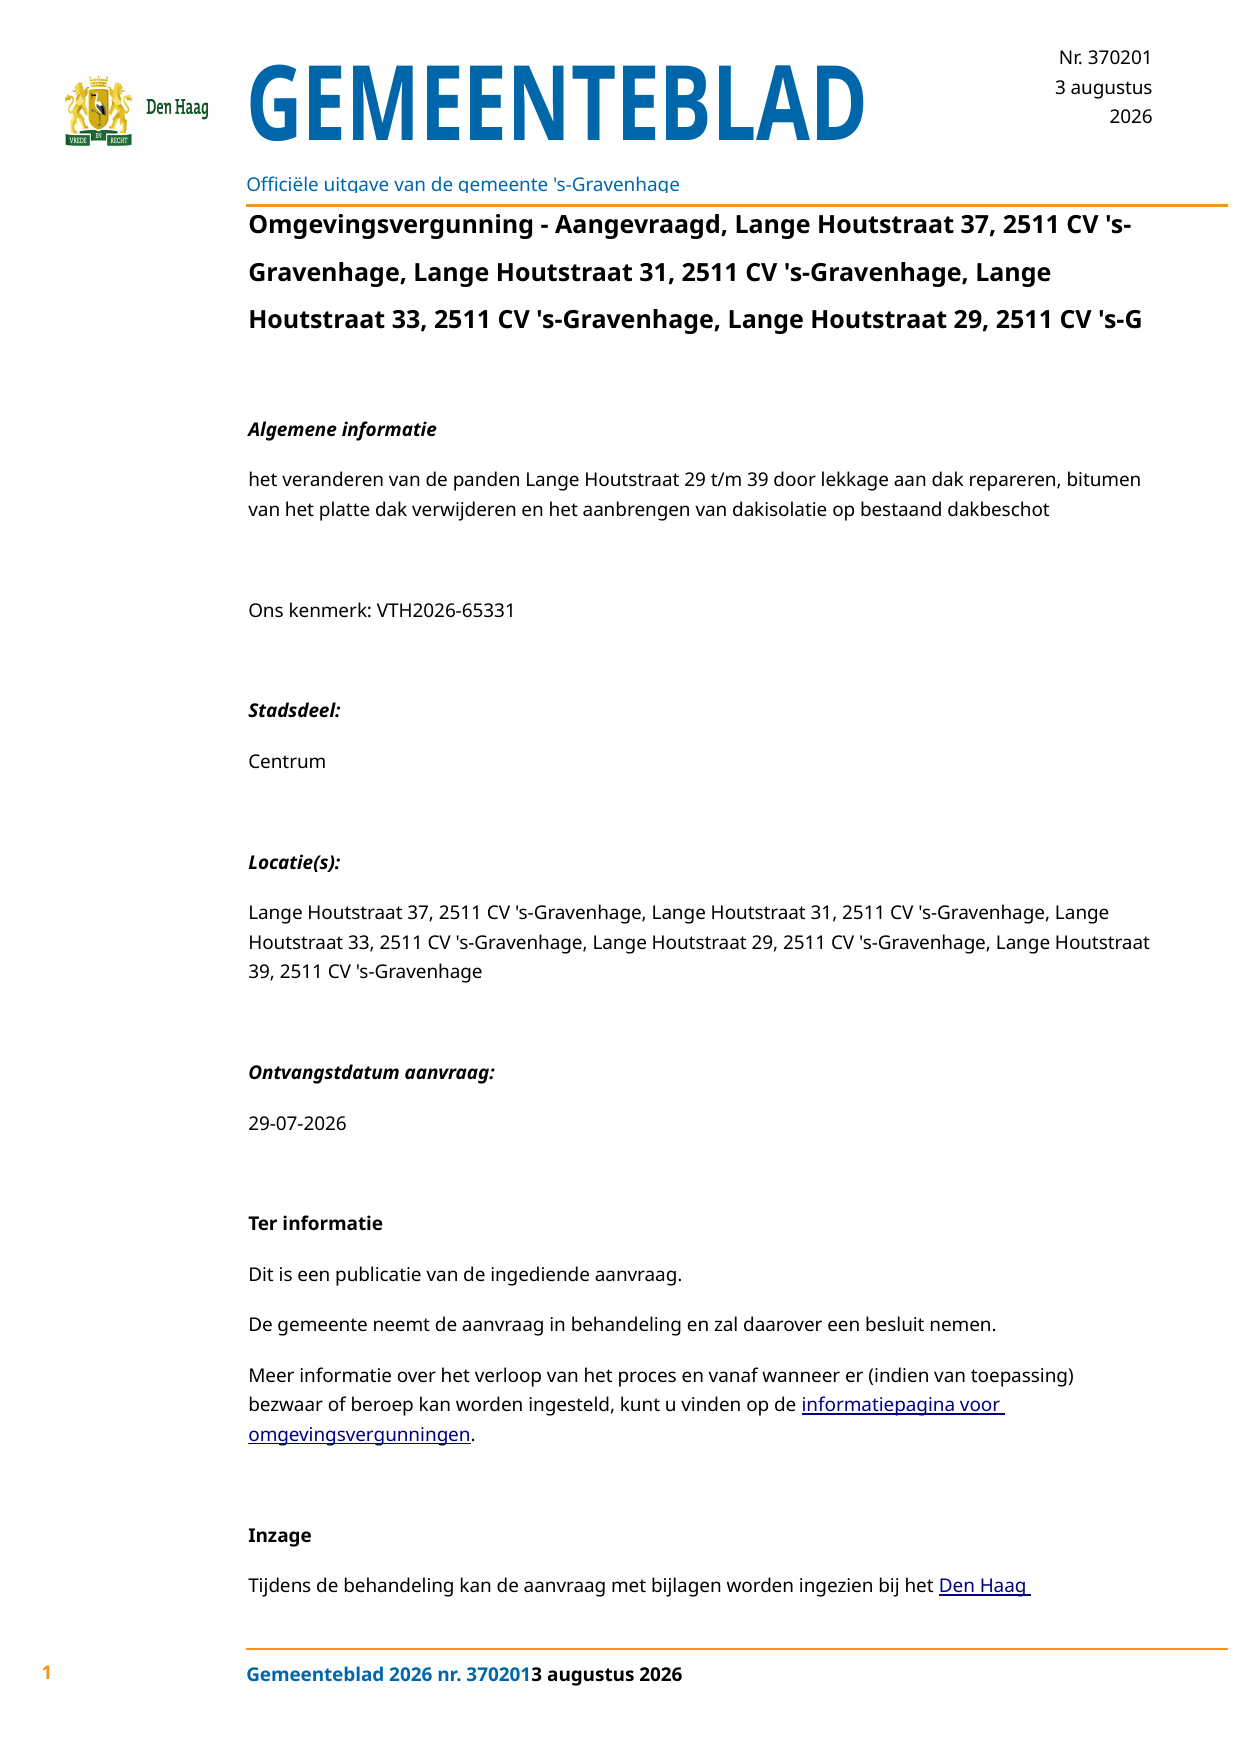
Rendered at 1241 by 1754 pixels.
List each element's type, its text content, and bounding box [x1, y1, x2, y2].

text Stadsdeel: [248, 698, 1152, 723]
text Tijdens de behandeling kan de aanvraag met bijlagen worden ingezien bij het Den Haag [248, 1572, 1152, 1598]
text Meer informatie over het verloop van het proces en vanaf wanneer er (indien van toepassing) bezwaar of beroep kan worden ingesteld, kunt u vinden op de informatiepagina voor omgevingsvergunningen. [248, 1362, 1152, 1447]
text Inzage [248, 1522, 1152, 1547]
text Locatie(s): [248, 849, 1152, 874]
text Centrum [248, 748, 1152, 774]
picture [41, 47, 231, 172]
text Dit is een publicatie van de ingediende aanvraag. [248, 1261, 1152, 1287]
text Ontvangstdatum aanvraag: [248, 1059, 1152, 1085]
text Lange Houtstraat 37, 2511 CV 's-Gravenhage, Lange Houtstraat 31, 2511 CV 's-Gravenhage, Lange Houtstraat 33, 2511 CV 's-Gravenhage, Lange Houtstraat 29, 2511 CV 's-Gravenhage, Lange Houtstraat 39, 2511 CV 's-Gravenhage [248, 899, 1152, 984]
text Algemene informatie [248, 416, 1152, 442]
text Omgevingsvergunning - Aangevraagd, Lange Houtstraat 37, 2511 CV 's-Gravenhage, Lange Houtstraat 31, 2511 CV 's-Gravenhage, Lange Houtstraat 33, 2511 CV 's-Gravenhage, Lange Houtstraat 29, 2511 CV 's-G [248, 207, 1152, 336]
text het veranderen van de panden Lange Houtstraat 29 t/m 39 door lekkage aan dak repareren, bitumen van het platte dak verwijderen en het aanbrengen van dakisolatie op bestaand dakbeschot [248, 466, 1152, 522]
text 29-07-2026 [248, 1110, 1152, 1135]
text Ter informatie [248, 1211, 1152, 1236]
text De gemeente neemt de aanvraag in behandeling en zal daarover een besluit nemen. [248, 1311, 1152, 1337]
text Ons kenmerk: VTH2026-65331 [248, 597, 1152, 622]
